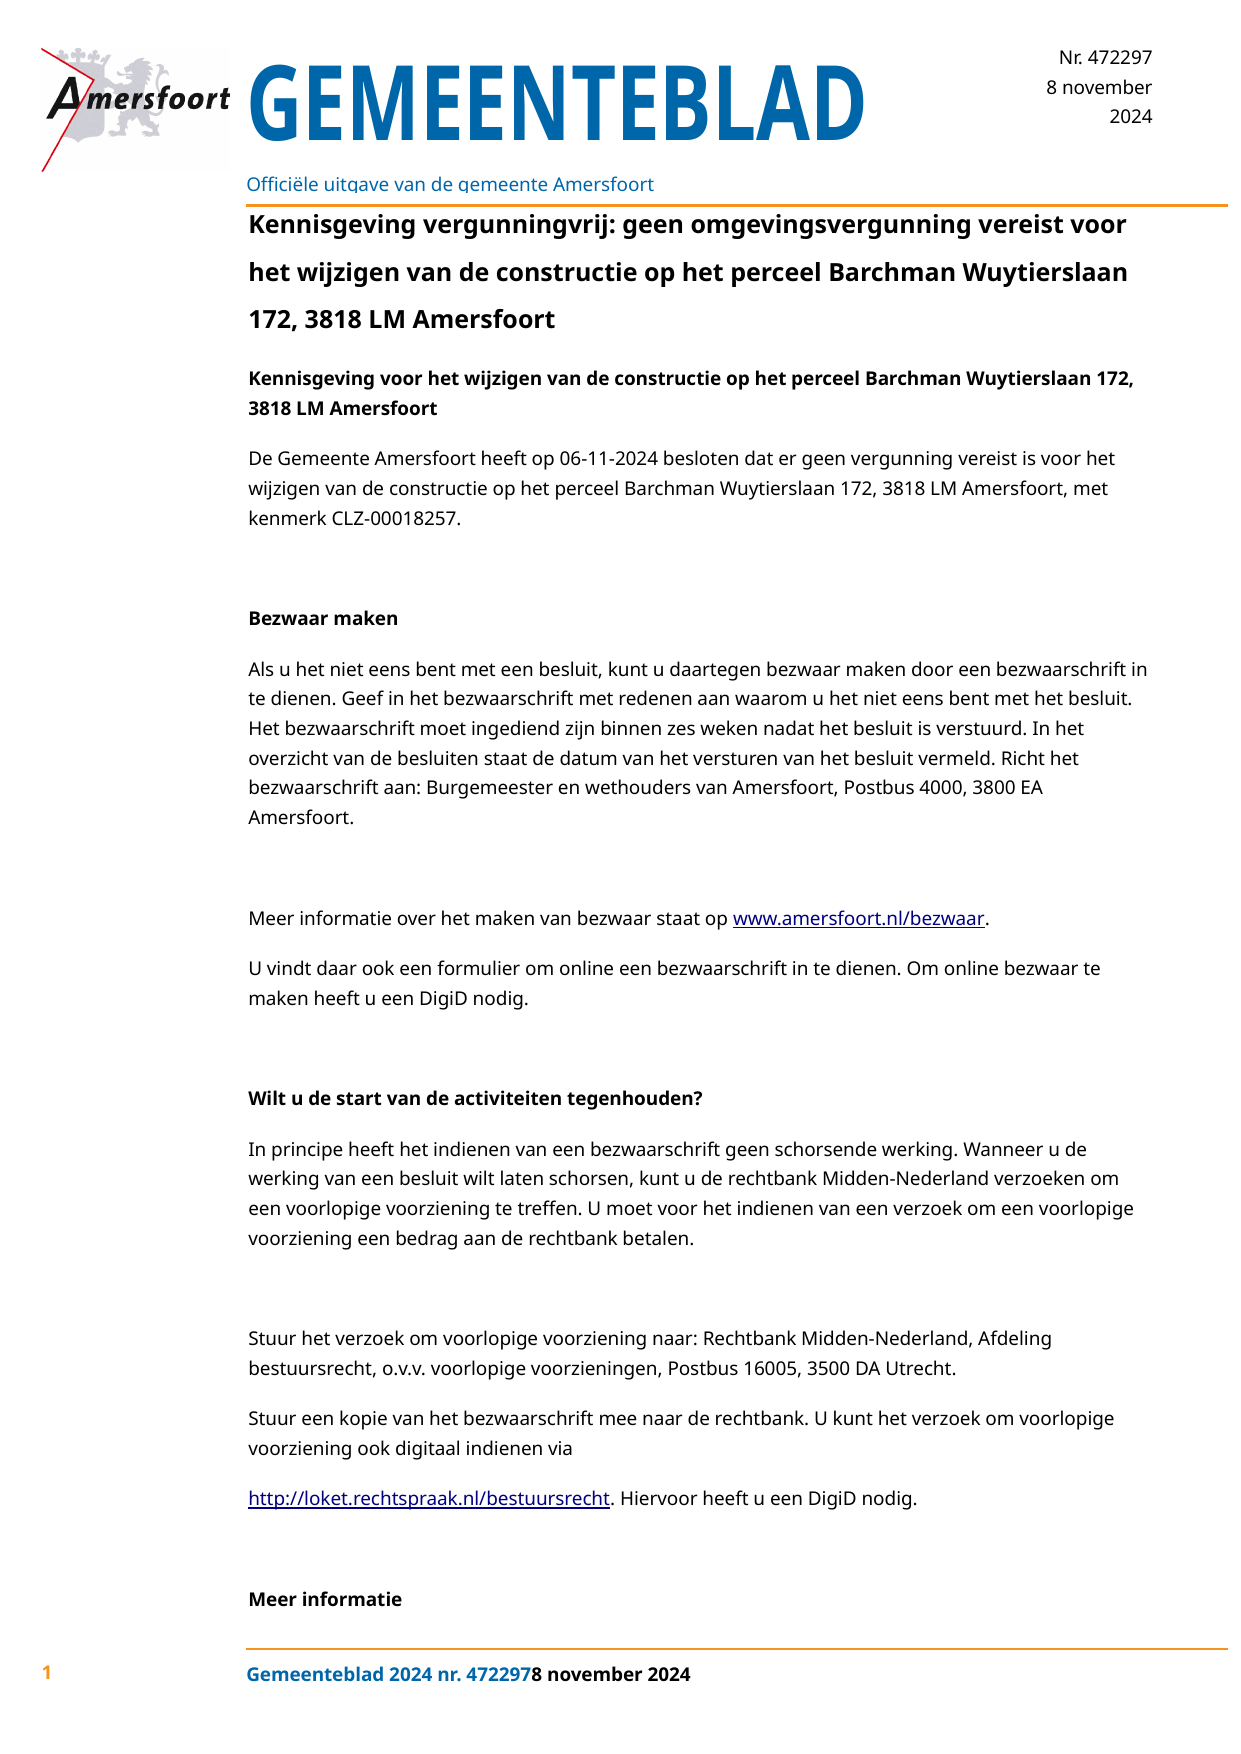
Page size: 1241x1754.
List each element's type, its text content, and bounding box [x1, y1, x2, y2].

text U vindt daar ook een formulier om online een bezwaarschrift in te dienen. Om online bezwaar te maken heeft u een DigiD nodig. [248, 955, 1152, 1010]
text In principe heeft het indienen van een bezwaarschrift geen schorsende werking. Wanneer u de werking van een besluit wilt laten schorsen, kunt u de rechtbank Midden-Nederland verzoeken om een voorlopige voorziening te treffen. U moet voor het indienen van een verzoek om een voorlopige voorziening een bedrag aan de rechtbank betalen. [248, 1136, 1152, 1250]
text Meer informatie over het maken van bezwaar staat op www.amersfoort.nl/bezwaar. [248, 905, 1152, 930]
text Stuur een kopie van het bezwaarschrift mee naar de rechtbank. U kunt het verzoek om voorlopige voorziening ook digitaal indienen via [248, 1406, 1152, 1461]
text Wilt u de start van de activiteiten tegenhouden? [248, 1086, 1152, 1111]
text http://loket.rechtspraak.nl/bestuursrecht. Hiervoor heeft u een DigiD nodig. [248, 1486, 1152, 1511]
text Meer informatie [248, 1586, 1152, 1612]
picture [41, 47, 231, 172]
text Stuur het verzoek om voorlopige voorziening naar: Rechtbank Midden-Nederland, Afdeling bestuursrecht, o.v.v. voorlopige voorzieningen, Postbus 16005, 3500 DA Utrecht. [248, 1326, 1152, 1381]
text Als u het niet eens bent met een besluit, kunt u daartegen bezwaar maken door een bezwaarschrift in te dienen. Geef in het bezwaarschrift met redenen aan waarom u het niet eens bent met het besluit. Het bezwaarschrift moet ingediend zijn binnen zes weken nadat het besluit is verstuurd. In het overzicht van de besluiten staat de datum van het versturen van het besluit vermeld. Richt het bezwaarschrift aan: Burgemeester en wethouders van Amersfoort, Postbus 4000, 3800 EA Amersfoort. [248, 656, 1152, 829]
text Bezwaar maken [248, 606, 1152, 631]
text Kennisgeving voor het wijzigen van de constructie op het perceel Barchman Wuytierslaan 172, 3818 LM Amersfoort [248, 366, 1152, 421]
text De Gemeente Amersfoort heeft op 06-11-2024 besloten dat er geen vergunning vereist is voor het wijzigen van de constructie op het perceel Barchman Wuytierslaan 172, 3818 LM Amersfoort, met kenmerk CLZ-00018257. [248, 446, 1152, 530]
text Kennisgeving vergunningvrij: geen omgevingsvergunning vereist voor het wijzigen van de constructie op het perceel Barchman Wuytierslaan 172, 3818 LM Amersfoort [248, 207, 1152, 336]
